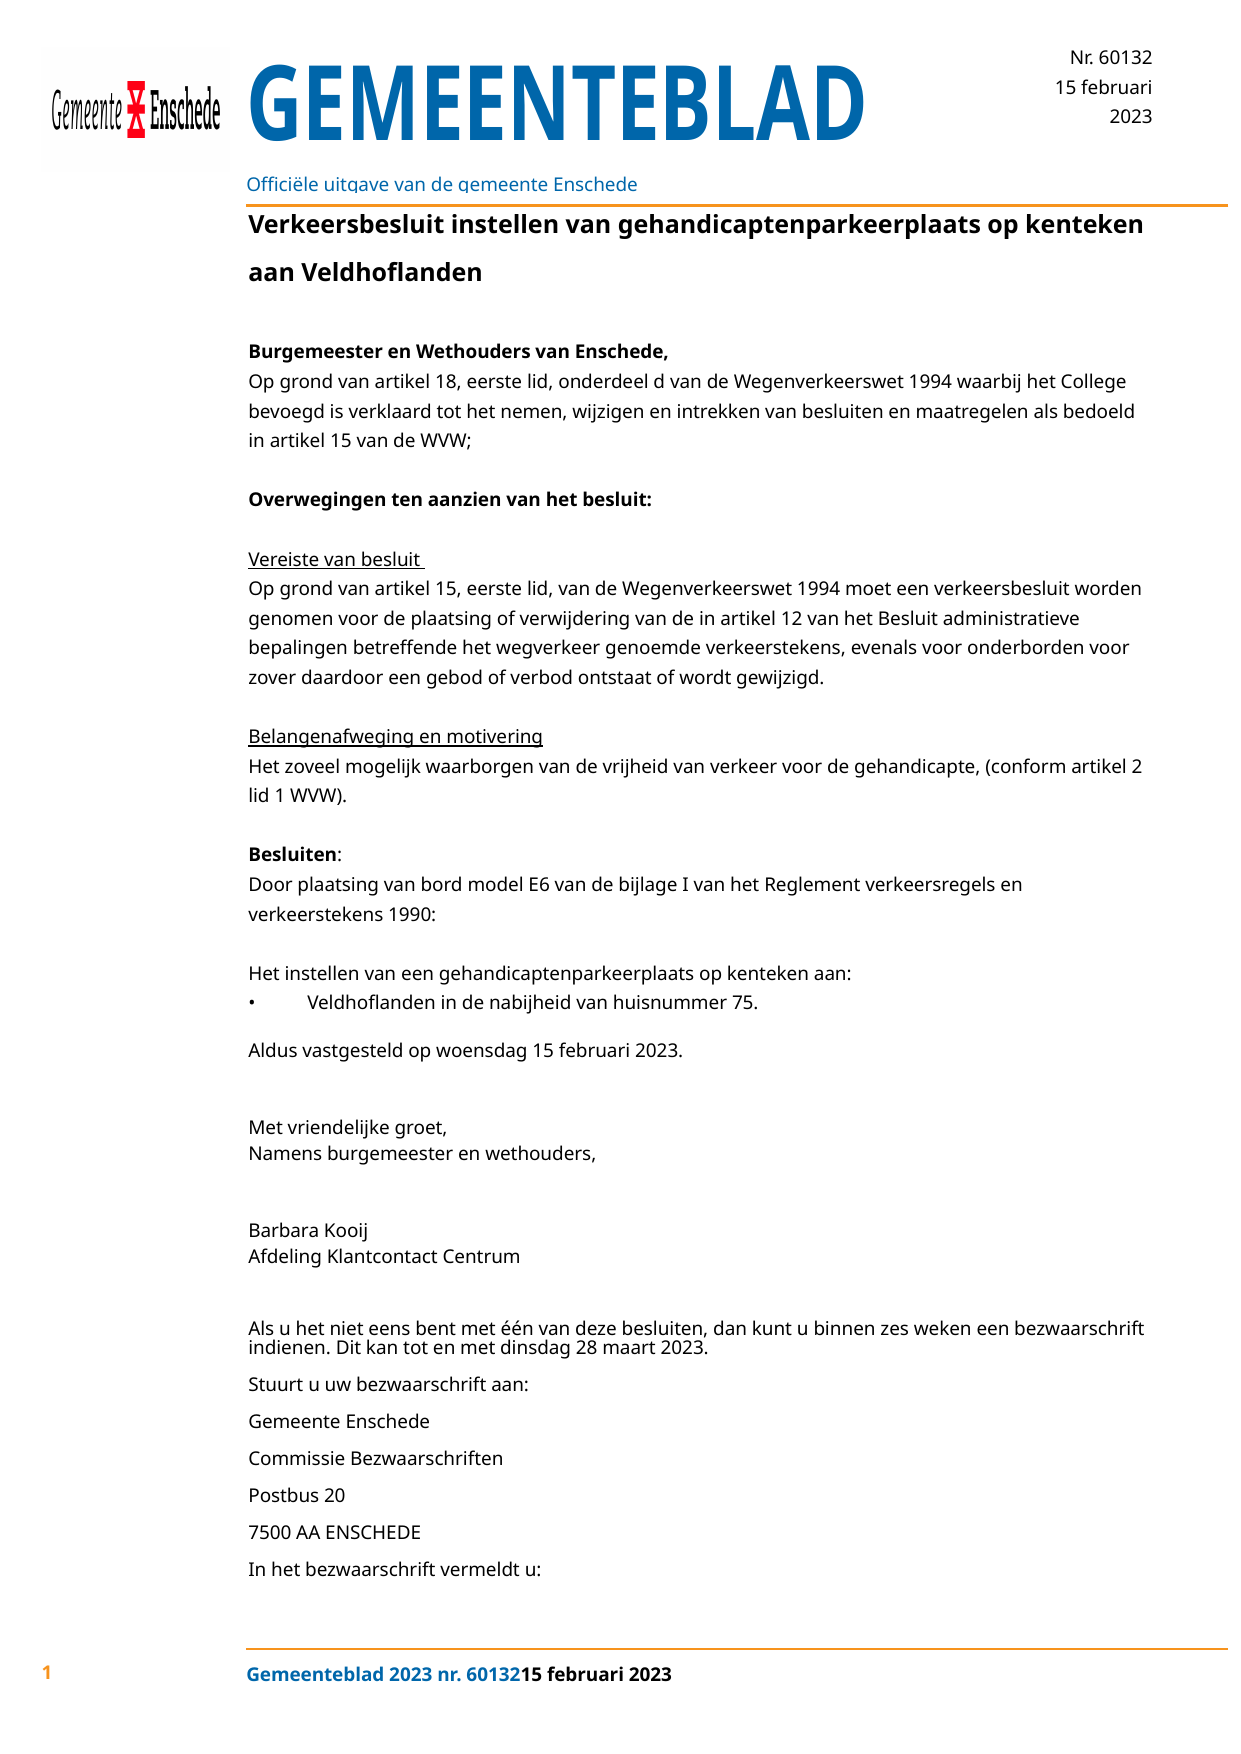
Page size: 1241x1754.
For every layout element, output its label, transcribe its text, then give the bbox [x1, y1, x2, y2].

text Aldus vastgesteld op woensdag 15 februari 2023. [248, 1037, 1152, 1063]
text Commissie Bezwaarschriften [248, 1450, 1152, 1469]
text Postbus 20 [248, 1487, 1152, 1506]
text Stuurt u uw bezwaarschrift aan: [248, 1376, 1152, 1395]
text Op grond van artikel 18, eerste lid, onderdeel d van de Wegenverkeerswet 1994 waarbij het College bevoegd is verklaard tot het nemen, wijzigen en intrekken van besluiten en maatregelen als bedoeld in artikel 15 van de WVW; [248, 368, 1152, 453]
text Op grond van artikel 15, eerste lid, van de Wegenverkeerswet 1994 moet een verkeersbesluit worden genomen voor de plaatsing of verwijdering van de in artikel 12 van het Besluit administratieve bepalingen betreffende het wegverkeer genoemde verkeerstekens, evenals voor onderborden voor zover daardoor een gebod of verbod ontstaat of wordt gewijzigd. [248, 575, 1152, 690]
text Barbara Kooij [248, 1217, 1152, 1243]
text Als u het niet eens bent met één van deze besluiten, dan kunt u binnen zes weken een bezwaarschrift indienen. Dit kan tot en met dinsdag 28 maart 2023. [248, 1319, 1152, 1358]
text Burgemeester en Wethouders van Enschede, [248, 339, 1152, 364]
text Gemeente Enschede [248, 1413, 1152, 1432]
text Overwegingen ten aanzien van het besluit: [248, 487, 1152, 512]
text Het instellen van een gehandicaptenparkeerplaats op kenteken aan: [248, 960, 1152, 986]
text Het zoveel mogelijk waarborgen van de vrijheid van verkeer voor de gehandicapte, (conform artikel 2 lid 1 WVW). [248, 753, 1152, 808]
text In het bezwaarschrift vermeldt u: [248, 1561, 1152, 1580]
text 7500 AA ENSCHEDE [248, 1524, 1152, 1543]
text Besluiten: [248, 842, 1152, 867]
text Namens burgemeester en wethouders, [248, 1140, 1152, 1166]
text Door plaatsing van bord model E6 van de bijlage I van het Reglement verkeersregels en verkeerstekens 1990: [248, 871, 1152, 926]
list Veldhoflanden in de nabijheid van huisnummer 75. [248, 989, 1152, 1015]
text Met vriendelijke groet, [248, 1114, 1152, 1140]
text Belangenafweging en motivering [248, 723, 1152, 749]
picture [41, 47, 231, 172]
text Vereiste van besluit [248, 546, 1152, 571]
text Afdeling Klantcontact Centrum [248, 1243, 1152, 1269]
text Verkeersbesluit instellen van gehandicaptenparkeerplaats op kenteken aan Veldhoflanden [248, 207, 1152, 288]
